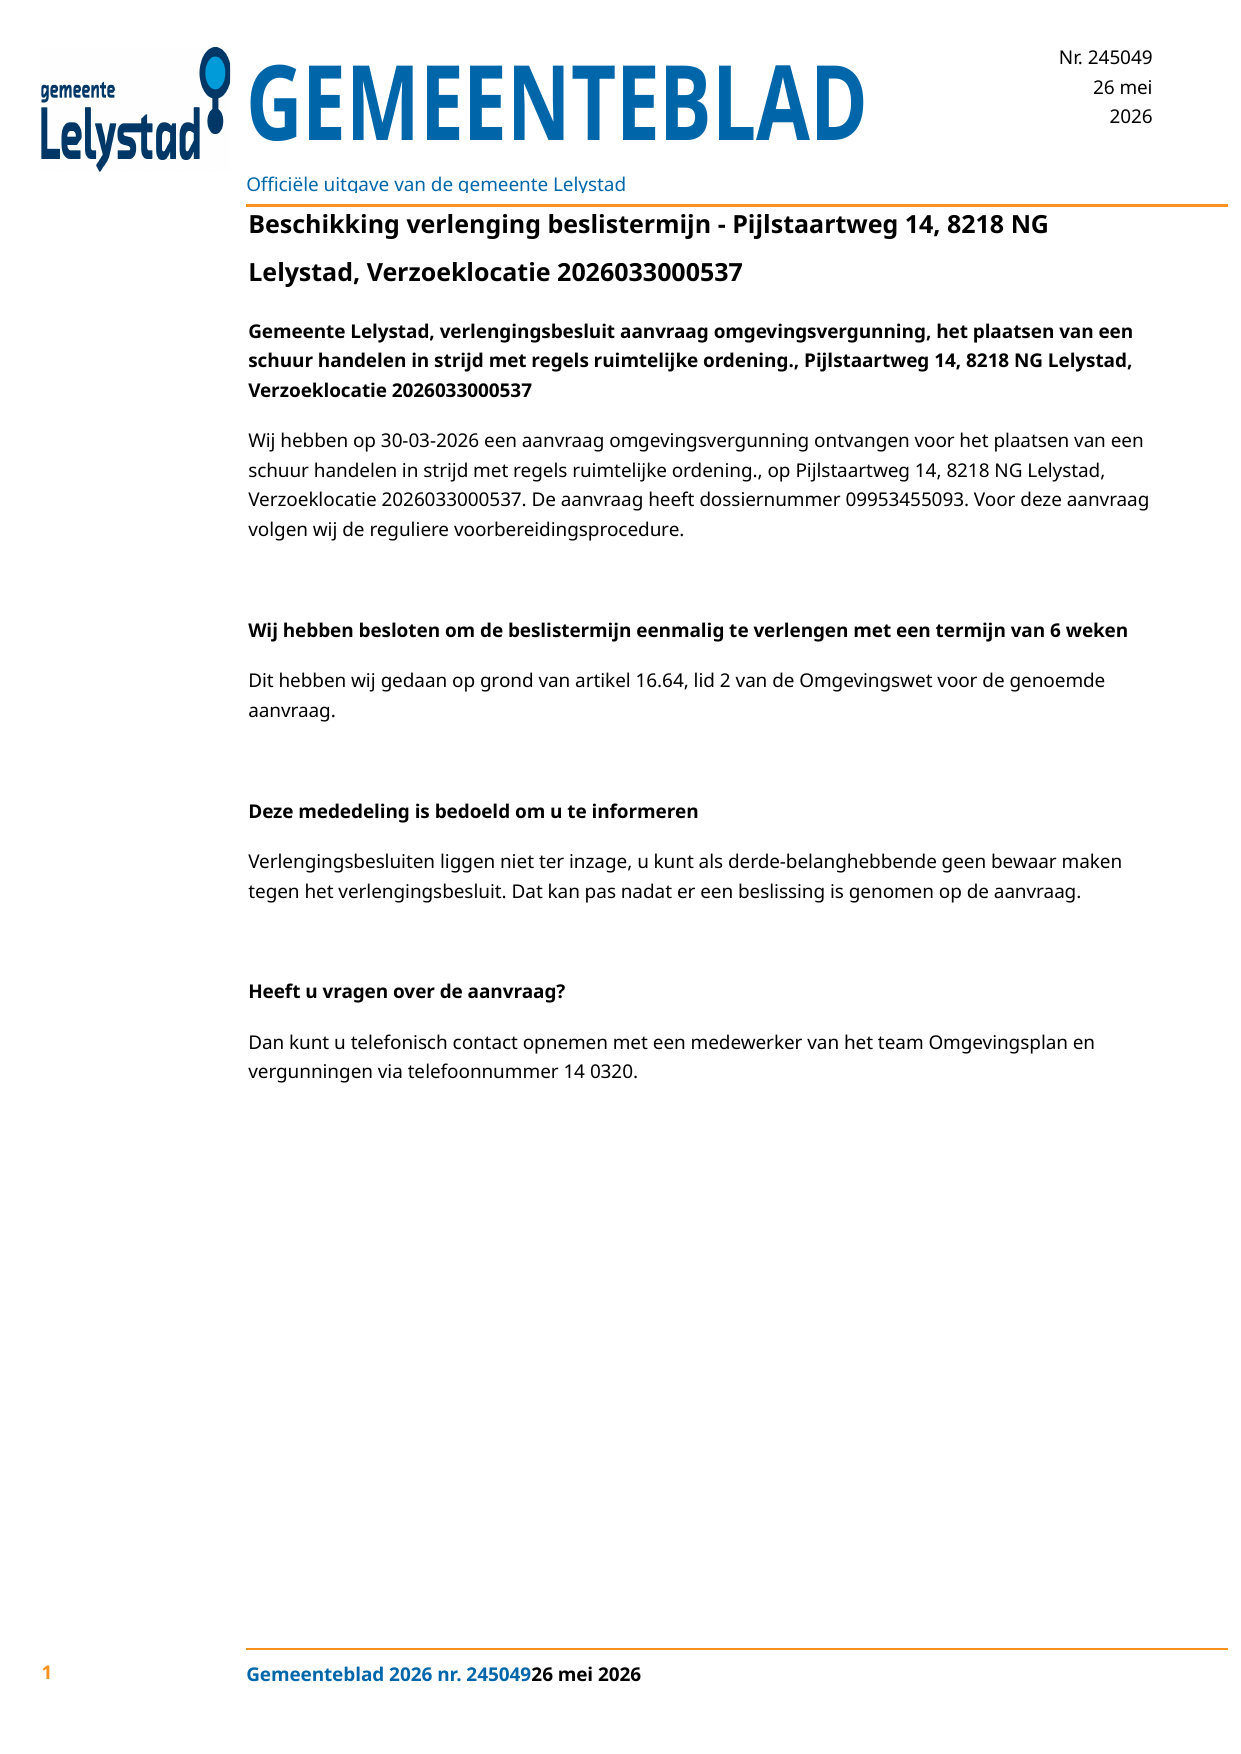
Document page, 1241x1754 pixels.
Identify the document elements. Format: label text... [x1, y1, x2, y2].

text Wij hebben op 30-03-2026 een aanvraag omgevingsvergunning ontvangen voor het plaatsen van een schuur handelen in strijd met regels ruimtelijke ordening., op Pijlstaartweg 14, 8218 NG Lelystad, Verzoeklocatie 2026033000537. De aanvraag heeft dossiernummer 09953455093. Voor deze aanvraag volgen wij de reguliere voorbereidingsprocedure. [248, 427, 1152, 542]
text Beschikking verlenging beslistermijn - Pijlstaartweg 14, 8218 NG Lelystad, Verzoeklocatie 2026033000537 [248, 207, 1152, 288]
text Dan kunt u telefonisch contact opnemen met een medewerker van het team Omgevingsplan en vergunningen via telefoonnummer 14 0320. [248, 1029, 1152, 1084]
text Verlengingsbesluiten liggen niet ter inzage, u kunt als derde-belanghebbende geen bewaar maken tegen het verlengingsbesluit. Dat kan pas nadat er een beslissing is genomen op de aanvraag. [248, 848, 1152, 904]
text Deze mededeling is bedoeld om u te informeren [248, 798, 1152, 824]
text Wij hebben besloten om de beslistermijn eenmalig te verlengen met een termijn van 6 weken [248, 617, 1152, 643]
text Heeft u vragen over de aanvraag? [248, 979, 1152, 1004]
text Gemeente Lelystad, verlengingsbesluit aanvraag omgevingsvergunning, het plaatsen van een schuur handelen in strijd met regels ruimtelijke ordening., Pijlstaartweg 14, 8218 NG Lelystad, Verzoeklocatie 2026033000537 [248, 318, 1152, 403]
text Dit hebben wij gedaan op grond van artikel 16.64, lid 2 van de Omgevingswet voor de genoemde aanvraag. [248, 667, 1152, 723]
picture [41, 47, 231, 172]
